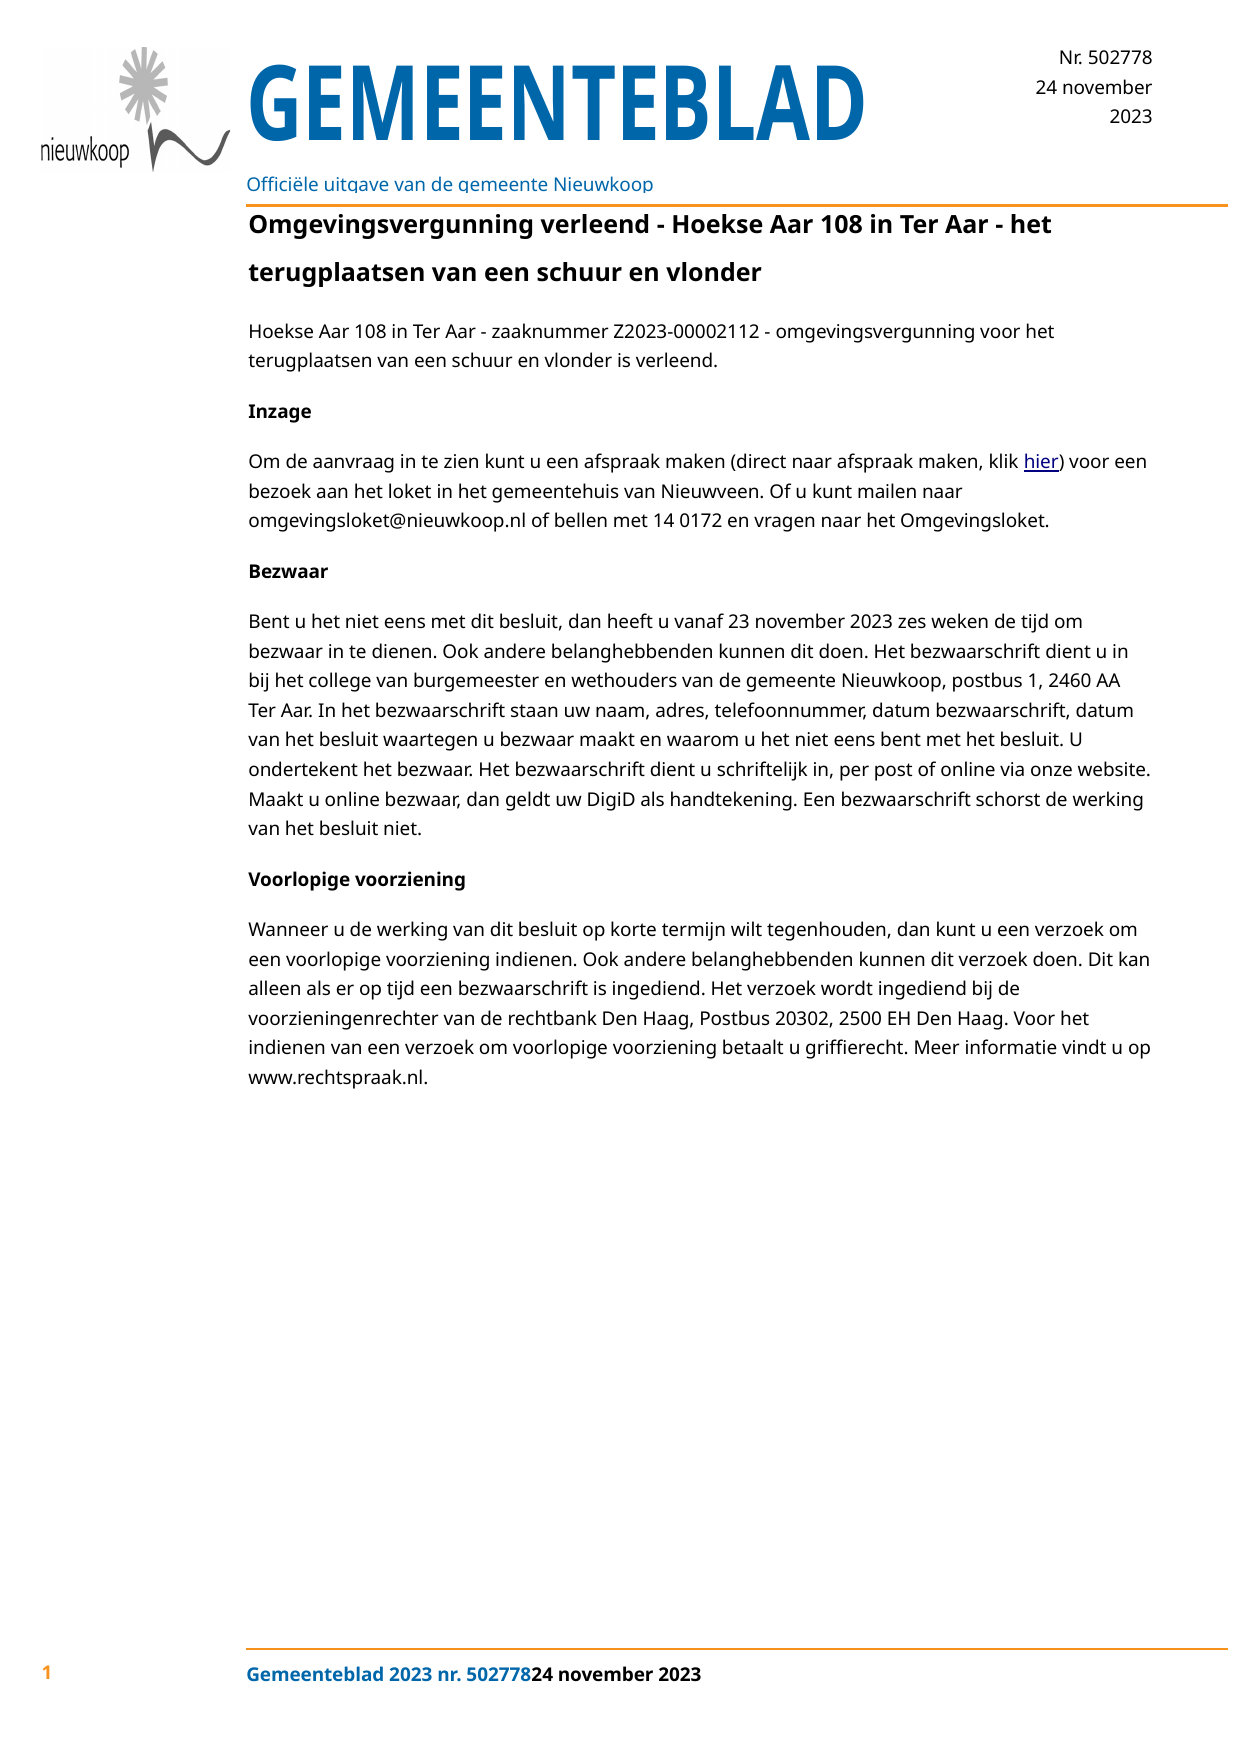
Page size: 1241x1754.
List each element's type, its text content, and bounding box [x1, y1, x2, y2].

text Omgevingsvergunning verleend - Hoekse Aar 108 in Ter Aar - het terugplaatsen van een schuur en vlonder [248, 207, 1152, 288]
text Wanneer u de werking van dit besluit op korte termijn wilt tegenhouden, dan kunt u een verzoek om een voorlopige voorziening indienen. Ook andere belanghebbenden kunnen dit verzoek doen. Dit kan alleen als er op tijd een bezwaarschrift is ingediend. Het verzoek wordt ingediend bij de voorzieningenrechter van de rechtbank Den Haag, Postbus 20302, 2500 EH Den Haag. Voor het indienen van een verzoek om voorlopige voorziening betaalt u griffierecht. Meer informatie vindt u op www.rechtspraak.nl. [248, 916, 1152, 1090]
text Hoekse Aar 108 in Ter Aar - zaaknummer Z2023-00002112 - omgevingsvergunning voor het terugplaatsen van een schuur en vlonder is verleend. [248, 318, 1152, 373]
text Bent u het niet eens met dit besluit, dan heeft u vanaf 23 november 2023 zes weken de tijd om bezwaar in te dienen. Ook andere belanghebbenden kunnen dit doen. Het bezwaarschrift dient u in bij het college van burgemeester en wethouders van de gemeente Nieuwkoop, postbus 1, 2460 AA Ter Aar. In het bezwaarschrift staan uw naam, adres, telefoonnummer, datum bezwaarschrift, datum van het besluit waartegen u bezwaar maakt en waarom u het niet eens bent met het besluit. U ondertekent het bezwaar. Het bezwaarschrift dient u schriftelijk in, per post of online via onze website. Maakt u online bezwaar, dan geldt uw DigiD als handtekening. Een bezwaarschrift schorst de werking van het besluit niet. [248, 608, 1152, 841]
picture [41, 47, 231, 172]
text Voorlopige voorziening [248, 866, 1152, 892]
text Inzage [248, 398, 1152, 424]
text Bezwaar [248, 558, 1152, 584]
text Om de aanvraag in te zien kunt u een afspraak maken (direct naar afspraak maken, klik hier) voor een bezoek aan het loket in het gemeentehuis van Nieuwveen. Of u kunt mailen naar omgevingsloket@nieuwkoop.nl of bellen met 14 0172 en vragen naar het Omgevingsloket. [248, 448, 1152, 533]
